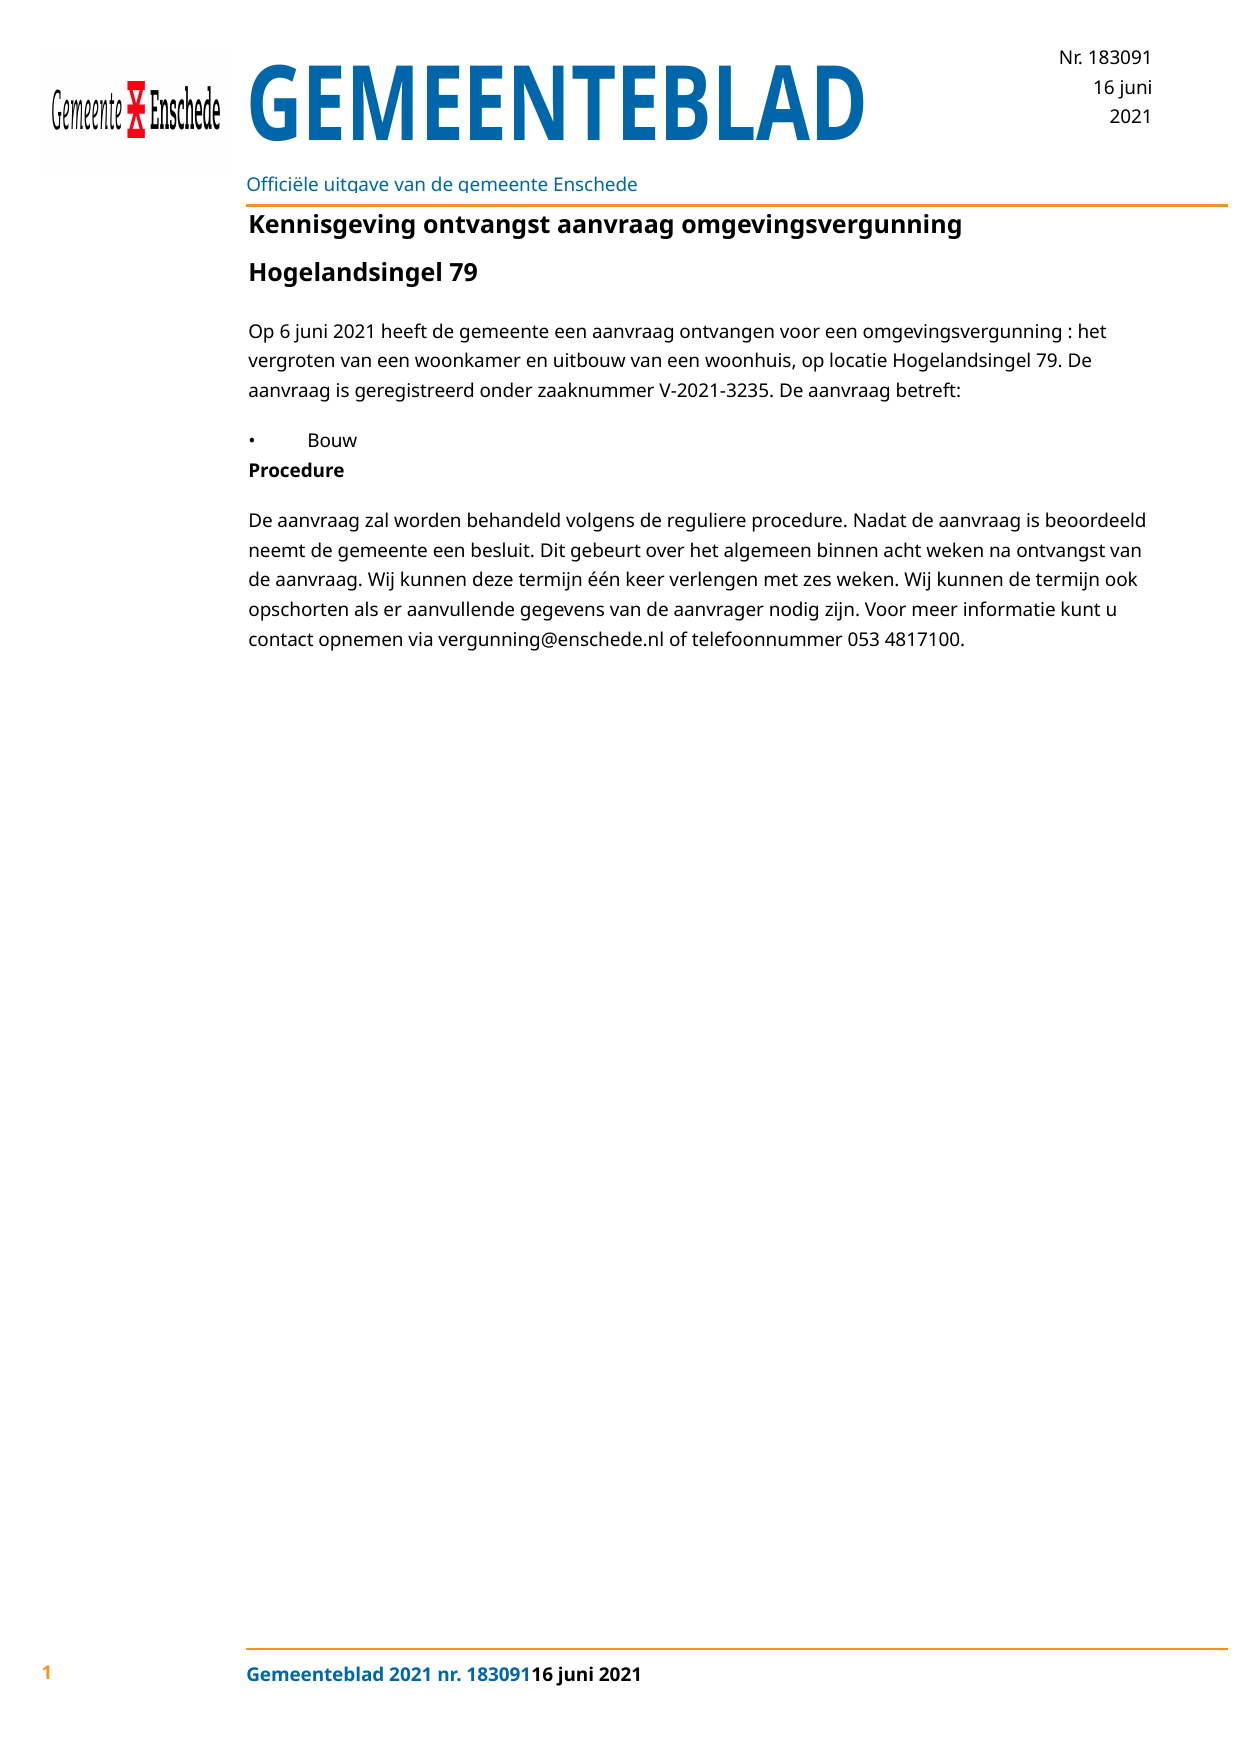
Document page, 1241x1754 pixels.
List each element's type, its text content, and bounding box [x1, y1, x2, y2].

text Procedure [248, 457, 1152, 483]
list Bouw [248, 427, 1152, 453]
text De aanvraag zal worden behandeld volgens de reguliere procedure. Nadat de aanvraag is beoordeeld neemt de gemeente een besluit. Dit gebeurt over het algemeen binnen acht weken na ontvangst van de aanvraag. Wij kunnen deze termijn één keer verlengen met zes weken. Wij kunnen de termijn ook opschorten als er aanvullende gegevens van de aanvrager nodig zijn. Voor meer informatie kunt u contact opnemen via vergunning@enschede.nl of telefoonnummer 053 4817100. [248, 507, 1152, 652]
text Kennisgeving ontvangst aanvraag omgevingsvergunning Hogelandsingel 79 [248, 207, 1152, 288]
picture [41, 47, 231, 172]
text Op 6 juni 2021 heeft de gemeente een aanvraag ontvangen voor een omgevingsvergunning : het vergroten van een woonkamer en uitbouw van een woonhuis, op locatie Hogelandsingel 79. De aanvraag is geregistreerd onder zaaknummer V-2021-3235. De aanvraag betreft: [248, 318, 1152, 403]
